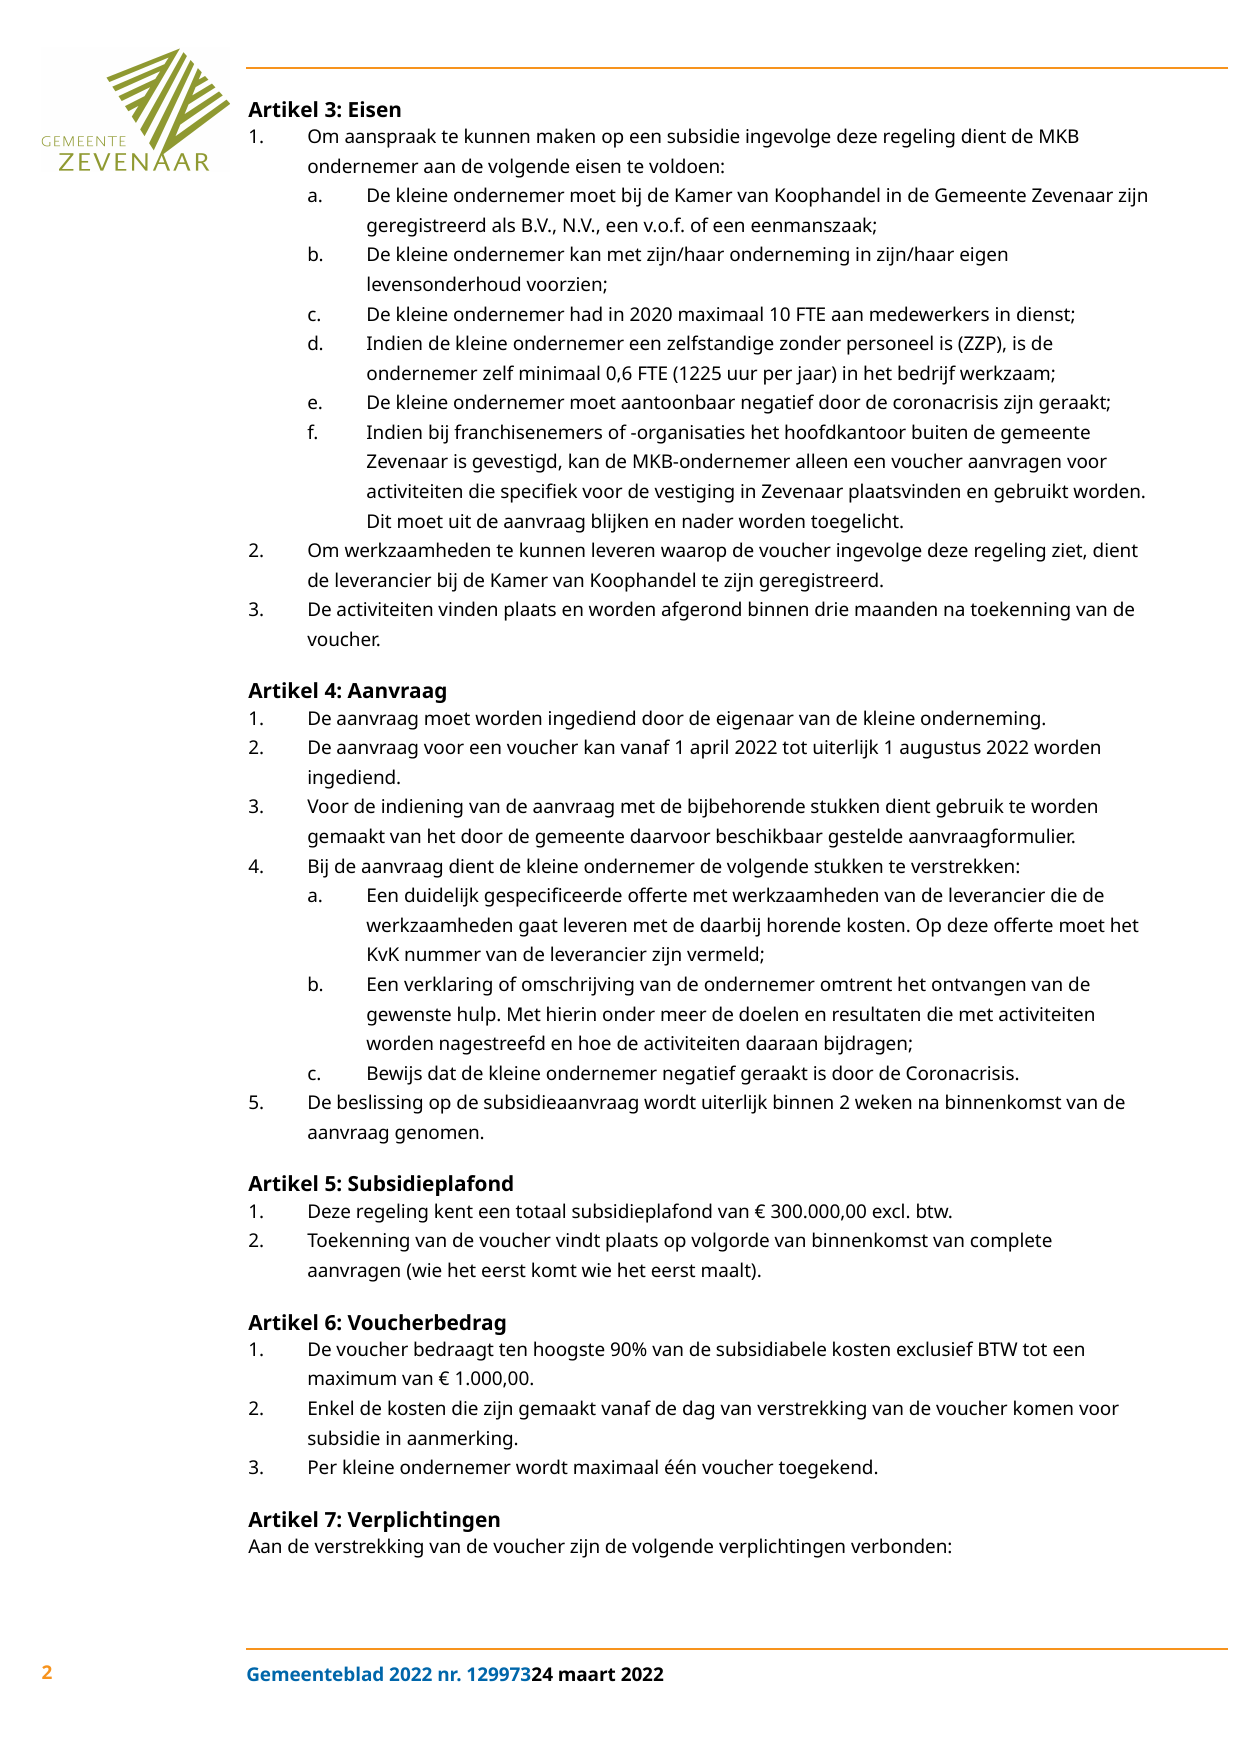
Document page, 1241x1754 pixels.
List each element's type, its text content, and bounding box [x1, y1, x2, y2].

list Enkel de kosten die zijn gemaakt vanaf de dag van verstrekking van de voucher komen voor subsidie in aanmerking. [248, 1395, 1152, 1451]
list Indien bij franchisenemers of -organisaties het hoofdkantoor buiten de gemeente Zevenaar is gevestigd, kan de MKB-ondernemer alleen een voucher aanvragen voor activiteiten die specifiek voor de vestiging in Zevenaar plaatsvinden en gebruikt worden. Dit moet uit de aanvraag blijken en nader worden toegelicht. [307, 419, 1152, 533]
list De beslissing op de subsidieaanvraag wordt uiterlijk binnen 2 weken na binnenkomst van de aanvraag genomen. [248, 1089, 1152, 1145]
list De kleine ondernemer kan met zijn/haar onderneming in zijn/haar eigen levensonderhoud voorzien; [307, 242, 1152, 297]
list Om werkzaamheden te kunnen leveren waarop de voucher ingevolge deze regeling ziet, dient de leverancier bij de Kamer van Koophandel te zijn geregistreerd. [248, 537, 1152, 593]
list De aanvraag moet worden ingediend door de eigenaar van de kleine onderneming. [248, 705, 1152, 731]
text Artikel 7: Verplichtingen [248, 1505, 1152, 1533]
picture [41, 47, 231, 172]
list De kleine ondernemer had in 2020 maximaal 10 FTE aan medewerkers in dienst; [307, 301, 1152, 326]
list De voucher bedraagt ten hoogste 90% van de subsidiabele kosten exclusief BTW tot een maximum van € 1.000,00. [248, 1336, 1152, 1391]
list Bewijs dat de kleine ondernemer negatief geraakt is door de Coronacrisis. [307, 1060, 1152, 1086]
list Een duidelijk gespecificeerde offerte met werkzaamheden van de leverancier die de werkzaamheden gaat leveren met de daarbij horende kosten. Op deze offerte moet het KvK nummer van de leverancier zijn vermeld; [307, 882, 1152, 967]
list De kleine ondernemer moet aantoonbaar negatief door de coronacrisis zijn geraakt; [307, 389, 1152, 415]
list Om aanspraak te kunnen maken op een subsidie ingevolge deze regeling dient de MKB ondernemer aan de volgende eisen te voldoen: [248, 123, 1152, 178]
text Artikel 6: Voucherbedrag [248, 1308, 1152, 1336]
text Artikel 5: Subsidieplafond [248, 1169, 1152, 1198]
list Indien de kleine ondernemer een zelfstandige zonder personeel is (ZZP), is de ondernemer zelf minimaal 0,6 FTE (1225 uur per jaar) in het bedrijf werkzaam; [307, 330, 1152, 386]
text Artikel 4: Aanvraag [248, 677, 1152, 705]
list De activiteiten vinden plaats en worden afgerond binnen drie maanden na toekenning van de voucher. [248, 597, 1152, 652]
list Een verklaring of omschrijving van de ondernemer omtrent het ontvangen van de gewenste hulp. Met hierin onder meer de doelen en resultaten die met activiteiten worden nagestreefd en hoe de activiteiten daaraan bijdragen; [307, 971, 1152, 1056]
text Artikel 3: Eisen [248, 95, 1152, 123]
list De aanvraag voor een voucher kan vanaf 1 april 2022 tot uiterlijk 1 augustus 2022 worden ingediend. [248, 734, 1152, 790]
list Per kleine ondernemer wordt maximaal één voucher toegekend. [248, 1454, 1152, 1480]
list De kleine ondernemer moet bij de Kamer van Koophandel in de Gemeente Zevenaar zijn geregistreerd als B.V., N.V., een v.o.f. of een eenmanszaak; [307, 182, 1152, 238]
text Aan de verstrekking van de voucher zijn de volgende verplichtingen verbonden: [248, 1533, 1152, 1559]
list Voor de indiening van de aanvraag met de bijbehorende stukken dient gebruik te worden gemaakt van het door de gemeente daarvoor beschikbaar gestelde aanvraagformulier. [248, 794, 1152, 849]
list Bij de aanvraag dient de kleine ondernemer de volgende stukken te verstrekken: [248, 853, 1152, 879]
list Deze regeling kent een totaal subsidieplafond van € 300.000,00 excl. btw. [248, 1198, 1152, 1224]
list Toekenning van de voucher vindt plaats op volgorde van binnenkomst van complete aanvragen (wie het eerst komt wie het eerst maalt). [248, 1228, 1152, 1283]
